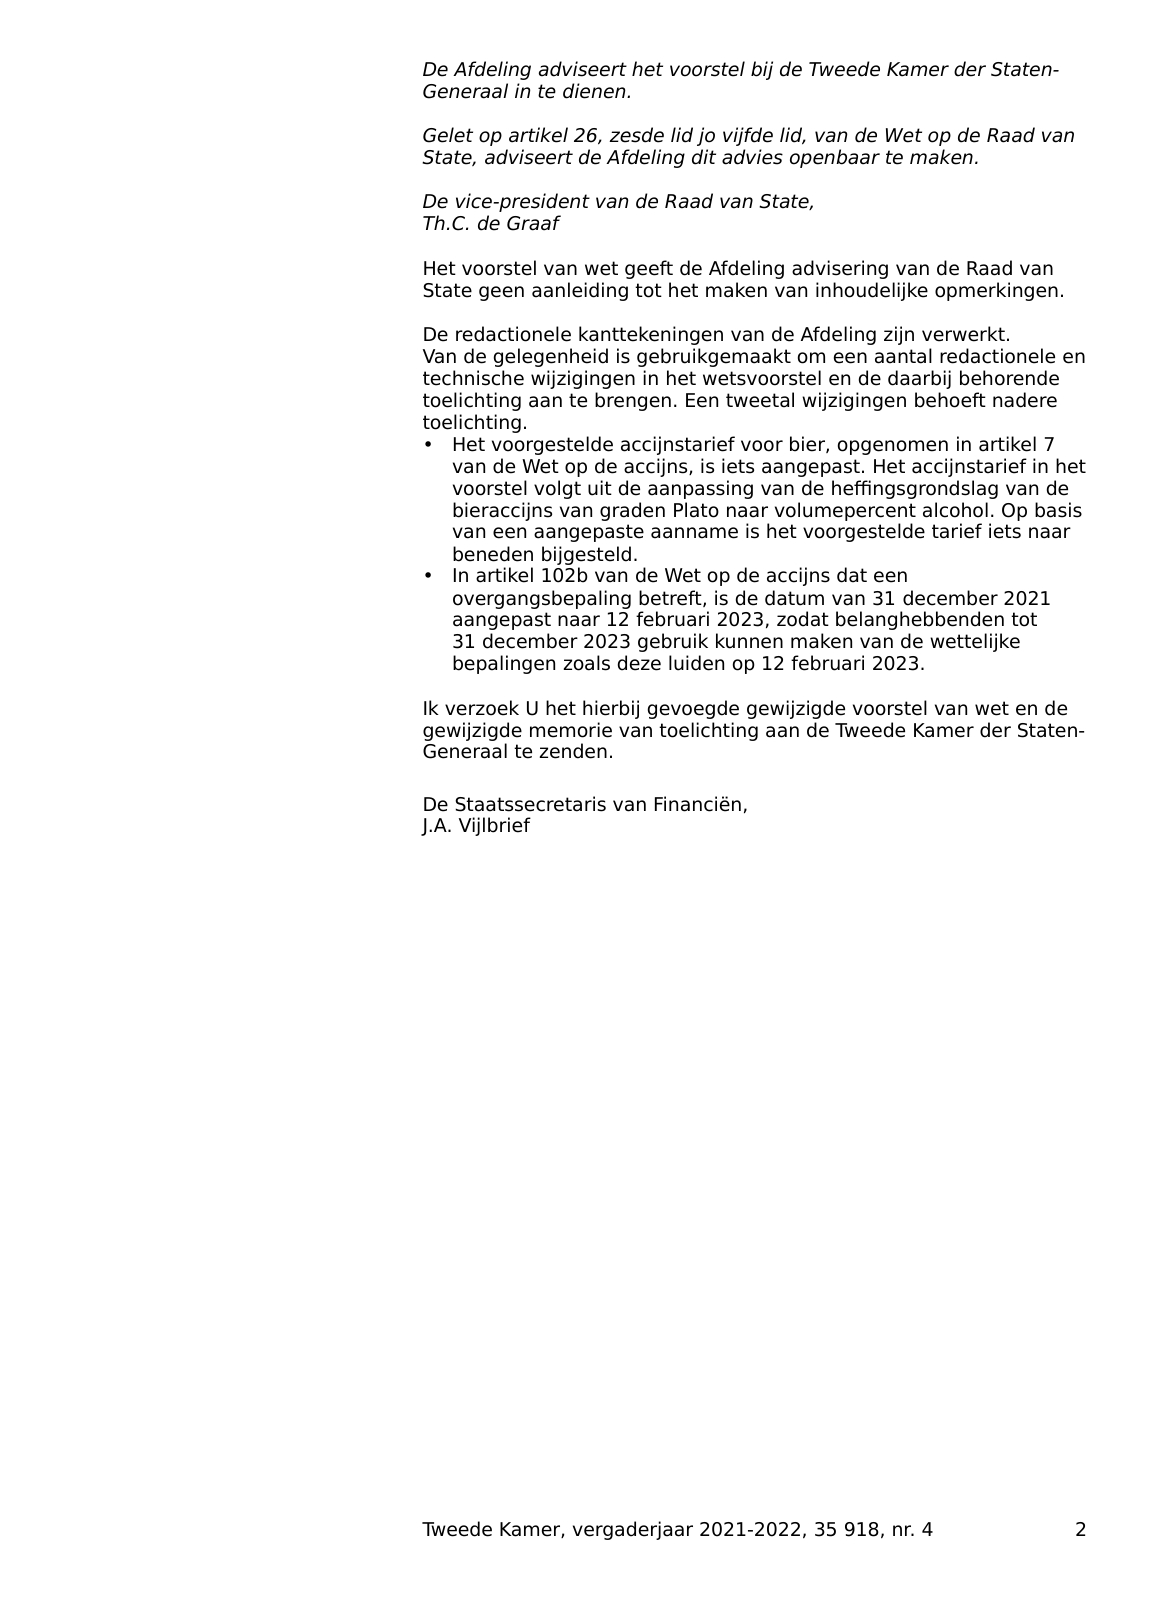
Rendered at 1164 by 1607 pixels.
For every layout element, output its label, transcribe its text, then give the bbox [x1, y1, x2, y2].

text De Afdeling adviseert het voorstel bij de Tweede Kamer der Staten-Generaal in te dienen. [422, 59, 1087, 103]
text De vice-president van de Raad van State, [422, 191, 1087, 213]
text Van de gelegenheid is gebruikgemaakt om een aantal redactionele en technische wijzigingen in het wetsvoorstel en de daarbij behorende toelichting aan te brengen. Een tweetal wijzigingen behoeft nadere toelichting. [422, 346, 1087, 433]
text • Het voorgestelde accijnstarief voor bier, opgenomen in artikel 7 van de Wet op de accijns, is iets aangepast. Het accijnstarief in het voorstel volgt uit de aanpassing van de heffingsgrondslag van de bieraccijns van graden Plato naar volumepercent alcohol. Op basis van een aangepaste aanname is het voorgestelde tarief iets naar beneden bijgesteld. [422, 433, 1087, 565]
text Ik verzoek U het hierbij gevoegde gewijzigde voorstel van wet en de gewijzigde memorie van toelichting aan de Tweede Kamer der Staten-Generaal te zenden. [422, 697, 1087, 763]
text • In artikel 102b van de Wet op de accijns dat een overgangsbepaling betreft, is de datum van 31 december 2021 aangepast naar 12 februari 2023, zodat belanghebbenden tot 31 december 2023 gebruik kunnen maken van de wettelijke bepalingen zoals deze luiden op 12 februari 2023. [422, 565, 1087, 675]
text De redactionele kanttekeningen van de Afdeling zijn verwerkt. [422, 324, 1087, 346]
text Het voorstel van wet geeft de Afdeling advisering van de Raad van State geen aanleiding tot het maken van inhoudelijke opmerkingen. [422, 257, 1087, 301]
text Th.C. de Graaf [422, 213, 1087, 235]
text Gelet op artikel 26, zesde lid jo vijfde lid, van de Wet op de Raad van State, adviseert de Afdeling dit advies openbaar te maken. [422, 125, 1087, 169]
text De Staatssecretaris van Financiën, J.A. Vijlbrief [422, 793, 1087, 837]
